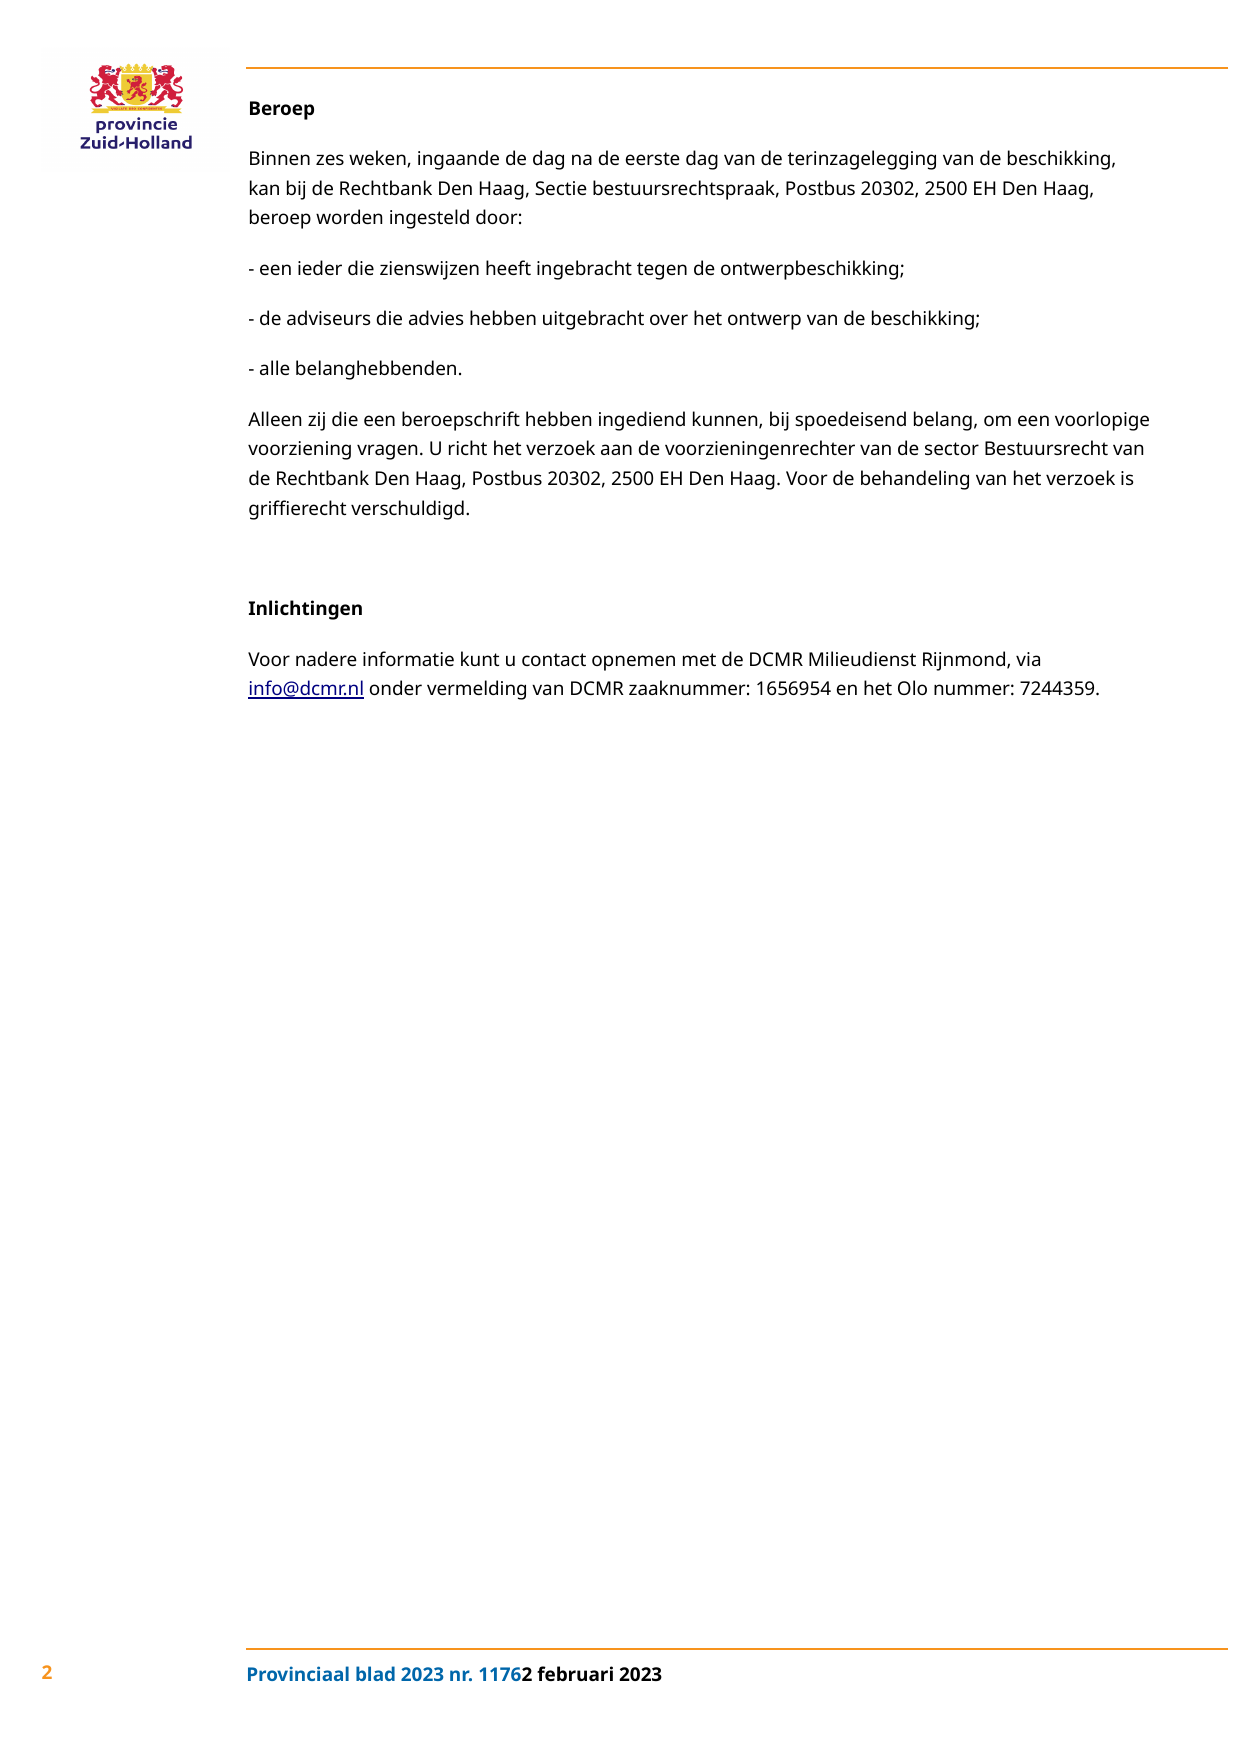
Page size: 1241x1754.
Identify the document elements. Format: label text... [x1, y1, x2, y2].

text Beroep [248, 95, 1152, 121]
text - de adviseurs die advies hebben uitgebracht over het ontwerp van de beschikking; [248, 305, 1152, 331]
text Binnen zes weken, ingaande de dag na de eerste dag van de terinzagelegging van de beschikking, kan bij de Rechtbank Den Haag, Sectie bestuursrechtspraak, Postbus 20302, 2500 EH Den Haag, beroep worden ingesteld door: [248, 145, 1152, 230]
picture [41, 47, 231, 172]
text - een ieder die zienswijzen heeft ingebracht tegen de ontwerpbeschikking; [248, 255, 1152, 281]
text - alle belanghebbenden. [248, 356, 1152, 381]
text Inlichtingen [248, 596, 1152, 621]
text Voor nadere informatie kunt u contact opnemen met de DCMR Milieudienst Rijnmond, via info@dcmr.nl onder vermelding van DCMR zaaknummer: 1656954 en het Olo nummer: 7244359. [248, 646, 1152, 701]
text Alleen zij die een beroepschrift hebben ingediend kunnen, bij spoedeisend belang, om een voorlopige voorziening vragen. U richt het verzoek aan de voorzieningenrechter van de sector Bestuursrecht van de Rechtbank Den Haag, Postbus 20302, 2500 EH Den Haag. Voor de behandeling van het verzoek is griffierecht verschuldigd. [248, 406, 1152, 521]
